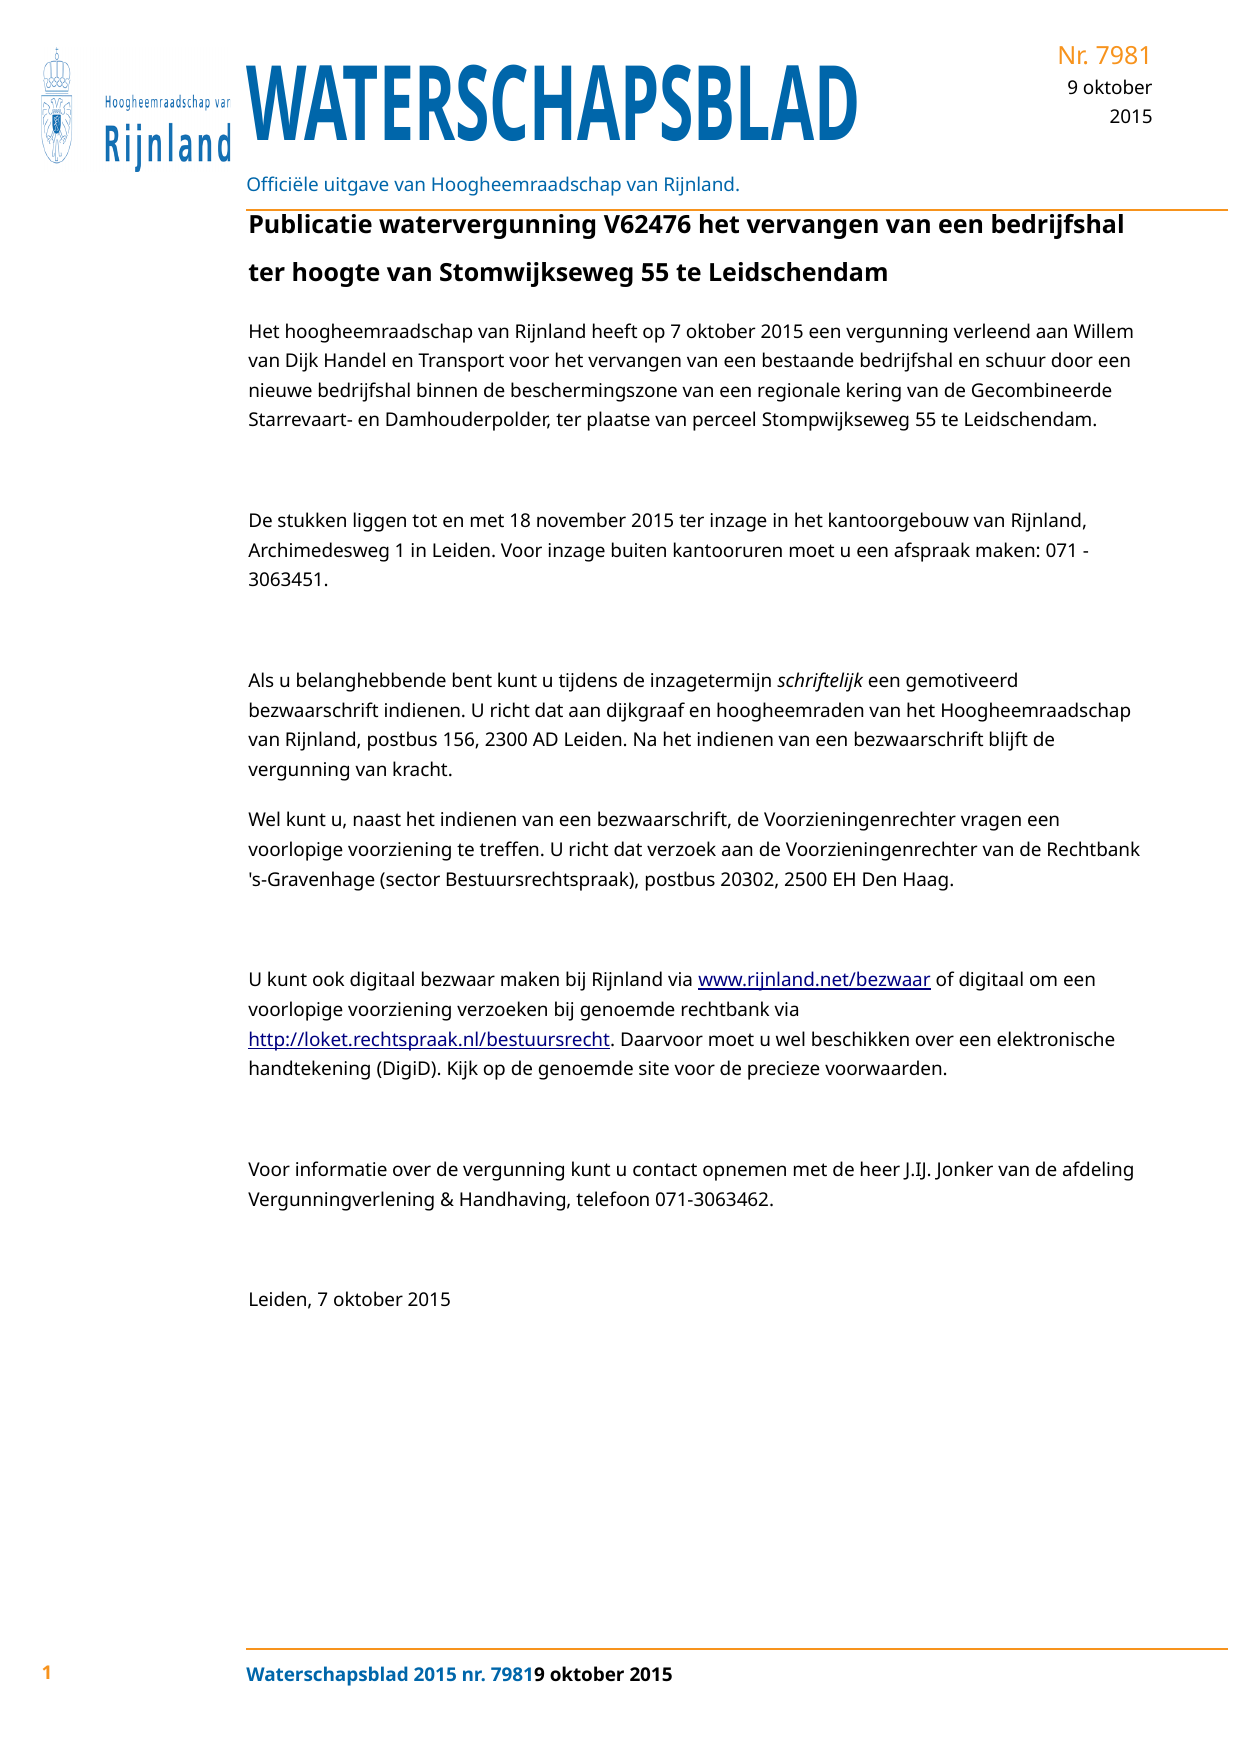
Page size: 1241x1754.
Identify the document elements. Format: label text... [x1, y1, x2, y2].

text De stukken liggen tot en met 18 november 2015 ter inzage in het kantoorgebouw van Rijnland, Archimedesweg 1 in Leiden. Voor inzage buiten kantooruren moet u een afspraak maken: 071 - 3063451. [248, 507, 1152, 592]
text Als u belanghebbende bent kunt u tijdens de inzagetermijn schriftelijk een gemotiveerd bezwaarschrift indienen. U richt dat aan dijkgraaf en hoogheemraden van het Hoogheemraadschap van Rijnland, postbus 156, 2300 AD Leiden. Na het indienen van een bezwaarschrift blijft de vergunning van kracht. [248, 667, 1152, 782]
text Het hoogheemraadschap van Rijnland heeft op 7 oktober 2015 een vergunning verleend aan Willem van Dijk Handel en Transport voor het vervangen van een bestaande bedrijfshal en schuur door een nieuwe bedrijfshal binnen de beschermingszone van een regionale kering van de Gecombineerde Starrevaart- en Damhouderpolder, ter plaatse van perceel Stompwijkseweg 55 te Leidschendam. [248, 318, 1152, 432]
text Leiden, 7 oktober 2015 [248, 1287, 1152, 1312]
text Voor informatie over de vergunning kunt u contact opnemen met de heer J.IJ. Jonker van de afdeling Vergunningverlening & Handhaving, telefoon 071-3063462. [248, 1156, 1152, 1212]
text U kunt ook digitaal bezwaar maken bij Rijnland via www.rijnland.net/bezwaar of digitaal om een voorlopige voorziening verzoeken bij genoemde rechtbank via http://loket.rechtspraak.nl/bestuursrecht. Daarvoor moet u wel beschikken over een elektronische handtekening (DigiD). Kijk op de genoemde site voor de precieze voorwaarden. [248, 967, 1152, 1081]
text Publicatie watervergunning V62476 het vervangen van een bedrijfshal ter hoogte van Stomwijkseweg 55 te Leidschendam [248, 211, 1152, 288]
picture [41, 47, 231, 172]
text Wel kunt u, naast het indienen van een bezwaarschrift, de Voorzieningenrechter vragen een voorlopige voorziening te treffen. U richt dat verzoek aan de Voorzieningenrechter van de Rechtbank 's-Gravenhage (sector Bestuursrechtspraak), postbus 20302, 2500 EH Den Haag. [248, 807, 1152, 892]
